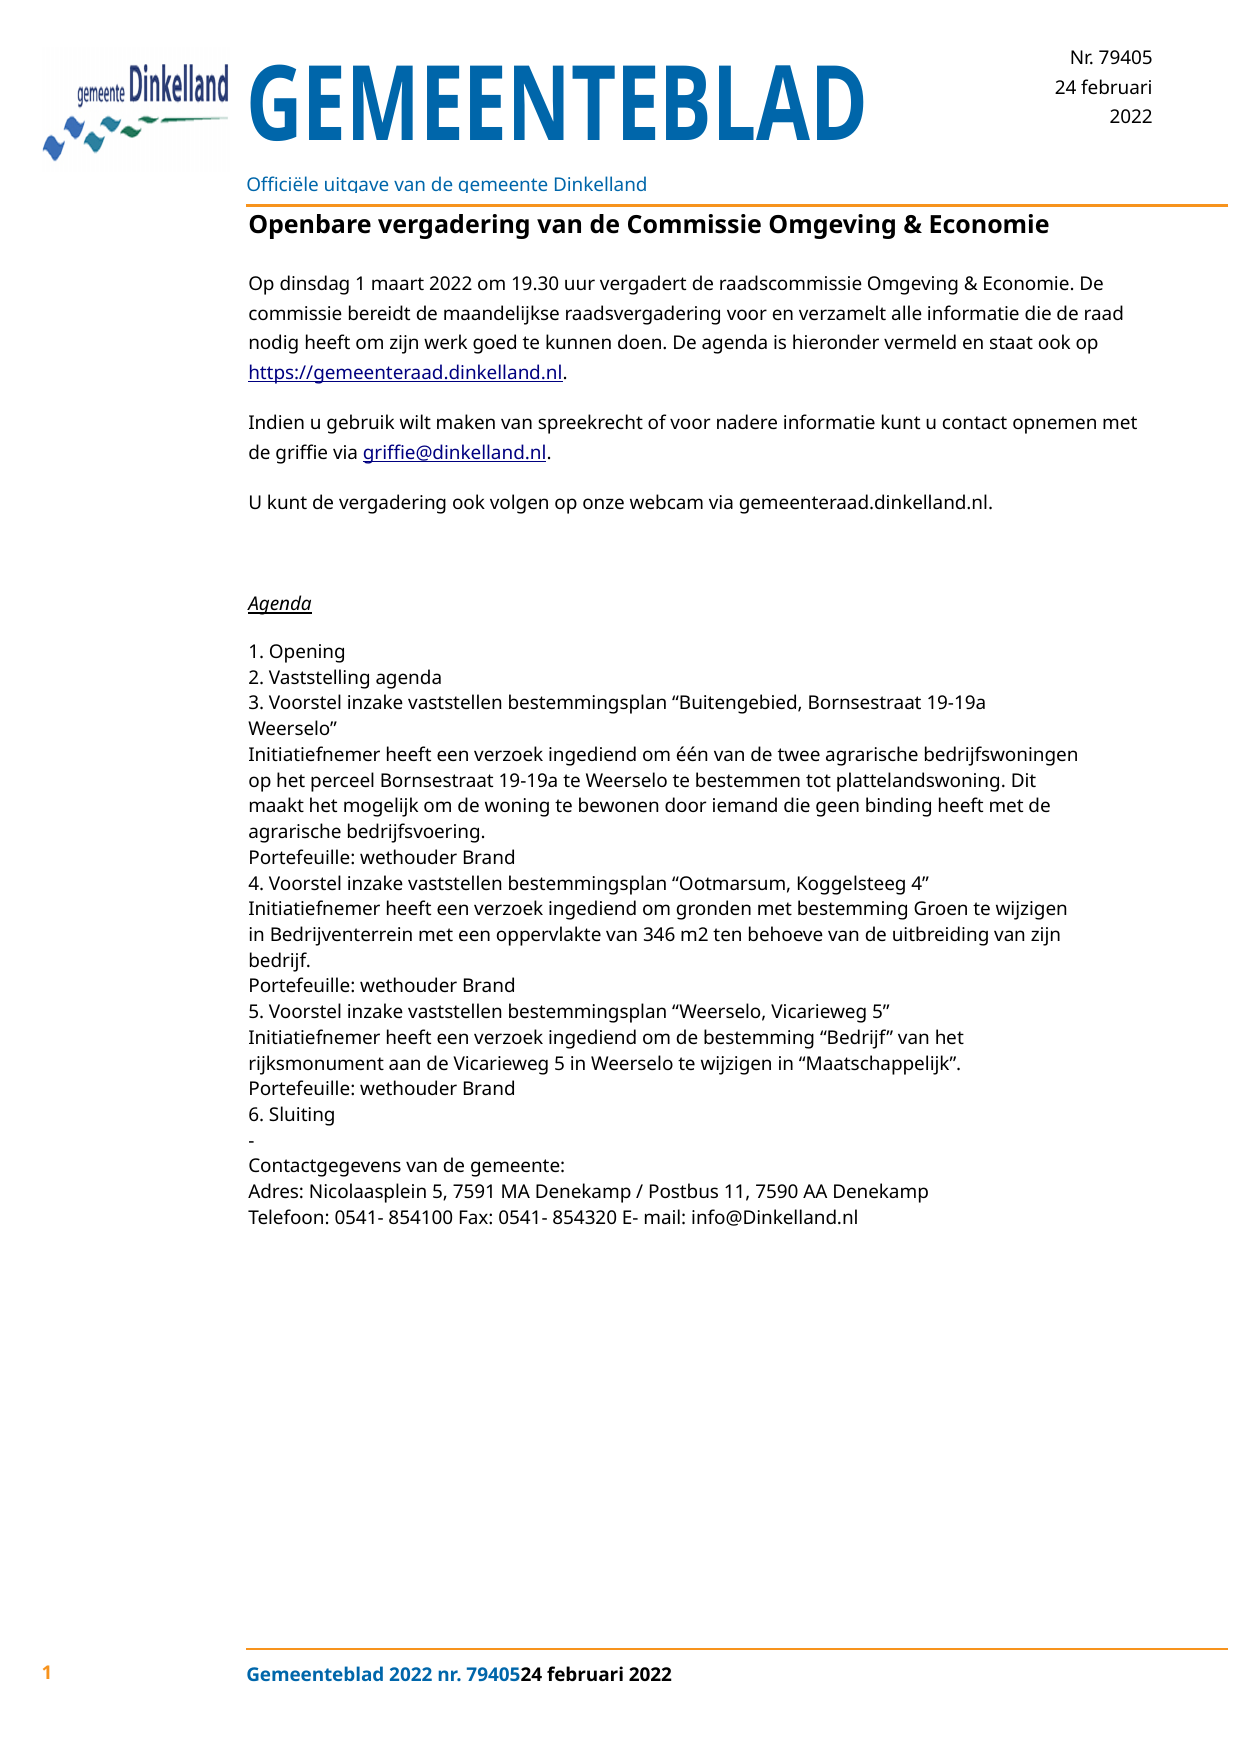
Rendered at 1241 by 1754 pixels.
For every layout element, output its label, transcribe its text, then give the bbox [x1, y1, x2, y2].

text 1. Opening [248, 638, 1152, 664]
text - [248, 1127, 1152, 1153]
text Portefeuille: wethouder Brand [248, 1076, 1152, 1101]
text Agenda [248, 590, 1152, 616]
text Indien u gebruik wilt maken van spreekrecht of voor nadere informatie kunt u contact opnemen met de griffie via griffie@dinkelland.nl. [248, 409, 1152, 465]
text Telefoon: 0541- 854100 Fax: 0541- 854320 E- mail: info@Dinkelland.nl [248, 1204, 1152, 1230]
text 5. Voorstel inzake vaststellen bestemmingsplan “Weerselo, Vicarieweg 5” [248, 998, 1152, 1024]
text rijksmonument aan de Vicarieweg 5 in Weerselo te wijzigen in “Maatschappelijk”. [248, 1050, 1152, 1076]
text bedrijf. [248, 947, 1152, 973]
text 4. Voorstel inzake vaststellen bestemmingsplan “Ootmarsum, Koggelsteeg 4” [248, 870, 1152, 895]
text U kunt de vergadering ook volgen op onze webcam via gemeenteraad.dinkelland.nl. [248, 489, 1152, 515]
text Portefeuille: wethouder Brand [248, 844, 1152, 870]
text Weerselo” [248, 715, 1152, 741]
text Initiatiefnemer heeft een verzoek ingediend om gronden met bestemming Groen te wijzigen [248, 895, 1152, 921]
text agrarische bedrijfsvoering. [248, 818, 1152, 844]
text Contactgegevens van de gemeente: [248, 1153, 1152, 1178]
text maakt het mogelijk om de woning te bewonen door iemand die geen binding heeft met de [248, 792, 1152, 818]
text Op dinsdag 1 maart 2022 om 19.30 uur vergadert de raadscommissie Omgeving & Economie. De commissie bereidt de maandelijkse raadsvergadering voor en verzamelt alle informatie die de raad nodig heeft om zijn werk goed te kunnen doen. De agenda is hieronder vermeld en staat ook op https://gemeenteraad.dinkelland.nl. [248, 270, 1152, 385]
text in Bedrijventerrein met een oppervlakte van 346 m2 ten behoeve van de uitbreiding van zijn [248, 921, 1152, 947]
text Initiatiefnemer heeft een verzoek ingediend om één van de twee agrarische bedrijfswoningen [248, 741, 1152, 767]
text Portefeuille: wethouder Brand [248, 973, 1152, 998]
text Adres: Nicolaasplein 5, 7591 MA Denekamp / Postbus 11, 7590 AA Denekamp [248, 1178, 1152, 1204]
text Openbare vergadering van de Commissie Omgeving & Economie [248, 207, 1152, 241]
text op het perceel Bornsestraat 19-19a te Weerselo te bestemmen tot plattelandswoning. Dit [248, 767, 1152, 792]
text 6. Sluiting [248, 1101, 1152, 1127]
picture [41, 47, 231, 172]
text 3. Voorstel inzake vaststellen bestemmingsplan “Buitengebied, Bornsestraat 19-19a [248, 689, 1152, 715]
text 2. Vaststelling agenda [248, 664, 1152, 689]
text Initiatiefnemer heeft een verzoek ingediend om de bestemming “Bedrijf” van het [248, 1024, 1152, 1050]
